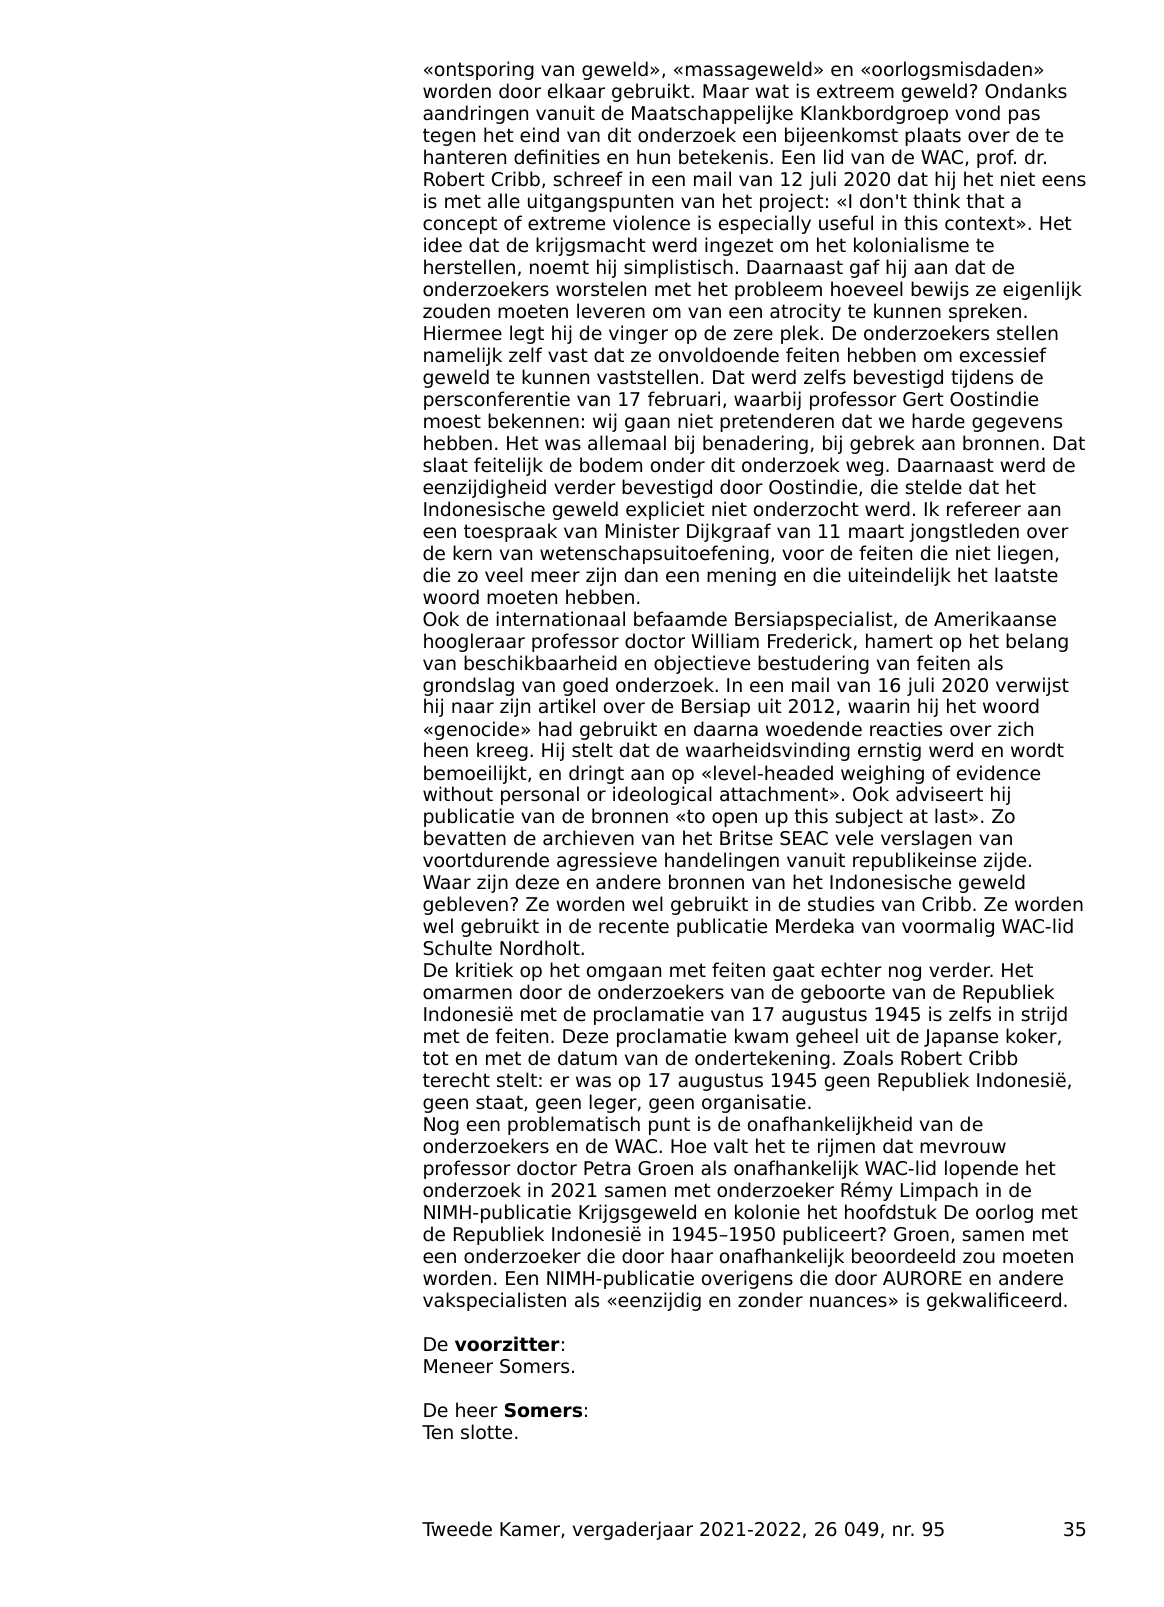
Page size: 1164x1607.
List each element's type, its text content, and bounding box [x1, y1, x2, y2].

text «ontsporing van geweld», «massageweld» en «oorlogsmisdaden» worden door elkaar gebruikt. Maar wat is extreem geweld? Ondanks aandringen vanuit de Maatschappelijke Klankbordgroep vond pas tegen het eind van dit onderzoek een bijeenkomst plaats over de te hanteren definities en hun betekenis. Een lid van de WAC, prof. dr. Robert Cribb, schreef in een mail van 12 juli 2020 dat hij het niet eens is met alle uitgangspunten van het project: «I don't think that a concept of extreme violence is especially useful in this context». Het idee dat de krijgsmacht werd ingezet om het kolonialisme te herstellen, noemt hij simplistisch. Daarnaast gaf hij aan dat de onderzoekers worstelen met het probleem hoeveel bewijs ze eigenlijk zouden moeten leveren om van een atrocity te kunnen spreken. Hiermee legt hij de vinger op de zere plek. De onderzoekers stellen namelijk zelf vast dat ze onvoldoende feiten hebben om excessief geweld te kunnen vaststellen. Dat werd zelfs bevestigd tijdens de persconferentie van 17 februari, waarbij professor Gert Oostindie moest bekennen: wij gaan niet pretenderen dat we harde gegevens hebben. Het was allemaal bij benadering, bij gebrek aan bronnen. Dat slaat feitelijk de bodem onder dit onderzoek weg. Daarnaast werd de eenzijdigheid verder bevestigd door Oostindie, die stelde dat het Indonesische geweld expliciet niet onderzocht werd. Ik refereer aan een toespraak van Minister Dijkgraaf van 11 maart jongstleden over de kern van wetenschapsuitoefening, voor de feiten die niet liegen, die zo veel meer zijn dan een mening en die uiteindelijk het laatste woord moeten hebben. [422, 59, 1087, 608]
text Meneer Somers. [422, 1356, 1087, 1378]
text De heer Somers: [422, 1400, 1087, 1422]
text Nog een problematisch punt is de onafhankelijkheid van de onderzoekers en de WAC. Hoe valt het te rijmen dat mevrouw professor doctor Petra Groen als onafhankelijk WAC-lid lopende het onderzoek in 2021 samen met onderzoeker Rémy Limpach in de NIMH-publicatie Krijgsgeweld en kolonie het hoofdstuk De oorlog met de Republiek Indonesië in 1945–1950 publiceert? Groen, samen met een onderzoeker die door haar onafhankelijk beoordeeld zou moeten worden. Een NIMH-publicatie overigens die door AURORE en andere vakspecialisten als «eenzijdig en zonder nuances» is gekwalificeerd. [422, 1114, 1087, 1312]
text Ten slotte. [422, 1422, 1087, 1444]
text De voorzitter: [422, 1334, 1087, 1356]
text Ook de internationaal befaamde Bersiapspecialist, de Amerikaanse hoogleraar professor doctor William Frederick, hamert op het belang van beschikbaarheid en objectieve bestudering van feiten als grondslag van goed onderzoek. In een mail van 16 juli 2020 verwijst hij naar zijn artikel over de Bersiap uit 2012, waarin hij het woord «genocide» had gebruikt en daarna woedende reacties over zich heen kreeg. Hij stelt dat de waarheidsvinding ernstig werd en wordt bemoeilijkt, en dringt aan op «level-headed weighing of evidence without personal or ideological attachment». Ook adviseert hij publicatie van de bronnen «to open up this subject at last». Zo bevatten de archieven van het Britse SEAC vele verslagen van voortdurende agressieve handelingen vanuit republikeinse zijde. Waar zijn deze en andere bronnen van het Indonesische geweld gebleven? Ze worden wel gebruikt in de studies van Cribb. Ze worden wel gebruikt in de recente publicatie Merdeka van voormalig WAC-lid Schulte Nordholt. [422, 608, 1087, 960]
text De kritiek op het omgaan met feiten gaat echter nog verder. Het omarmen door de onderzoekers van de geboorte van de Republiek Indonesië met de proclamatie van 17 augustus 1945 is zelfs in strijd met de feiten. Deze proclamatie kwam geheel uit de Japanse koker, tot en met de datum van de ondertekening. Zoals Robert Cribb terecht stelt: er was op 17 augustus 1945 geen Republiek Indonesië, geen staat, geen leger, geen organisatie. [422, 960, 1087, 1114]
